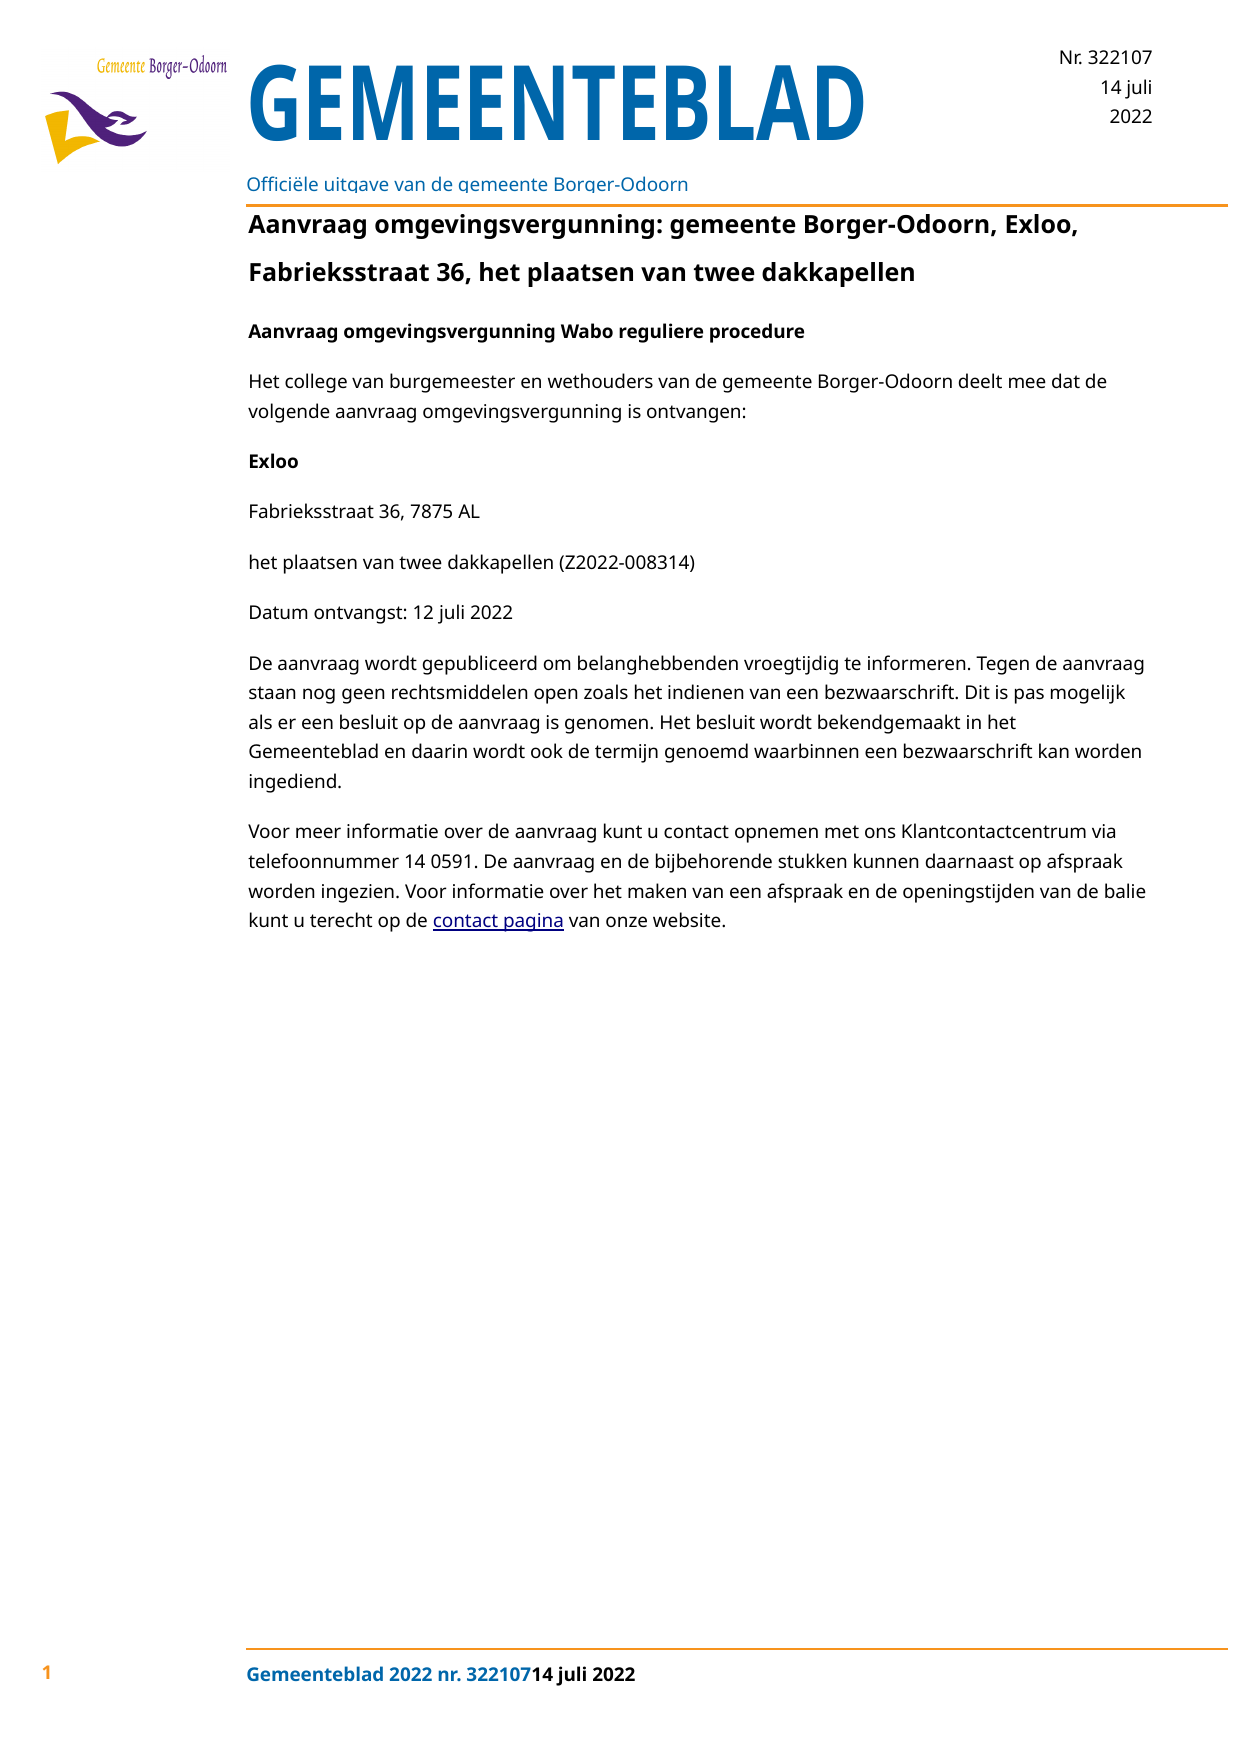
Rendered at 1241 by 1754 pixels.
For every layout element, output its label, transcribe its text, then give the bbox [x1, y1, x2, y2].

text Het college van burgemeester en wethouders van de gemeente Borger-Odoorn deelt mee dat de volgende aanvraag omgevingsvergunning is ontvangen: [248, 368, 1152, 424]
text Exloo [248, 448, 1152, 474]
picture [41, 47, 231, 172]
text Voor meer informatie over de aanvraag kunt u contact opnemen met ons Klantcontactcentrum via telefoonnummer 14 0591. De aanvraag en de bijbehorende stukken kunnen daarnaast op afspraak worden ingezien. Voor informatie over het maken van een afspraak en de openingstijden van de balie kunt u terecht op de contact pagina van onze website. [248, 819, 1152, 933]
text Aanvraag omgevingsvergunning: gemeente Borger-Odoorn, Exloo, Fabrieksstraat 36, het plaatsen van twee dakkapellen [248, 207, 1152, 288]
text Datum ontvangst: 12 juli 2022 [248, 599, 1152, 625]
text Fabrieksstraat 36, 7875 AL [248, 499, 1152, 524]
text De aanvraag wordt gepubliceerd om belanghebbenden vroegtijdig te informeren. Tegen de aanvraag staan nog geen rechtsmiddelen open zoals het indienen van een bezwaarschrift. Dit is pas mogelijk als er een besluit op de aanvraag is genomen. Het besluit wordt bekendgemaakt in het Gemeenteblad en daarin wordt ook de termijn genoemd waarbinnen een bezwaarschrift kan worden ingediend. [248, 650, 1152, 794]
text Aanvraag omgevingsvergunning Wabo reguliere procedure [248, 318, 1152, 344]
text het plaatsen van twee dakkapellen (Z2022-008314) [248, 549, 1152, 575]
